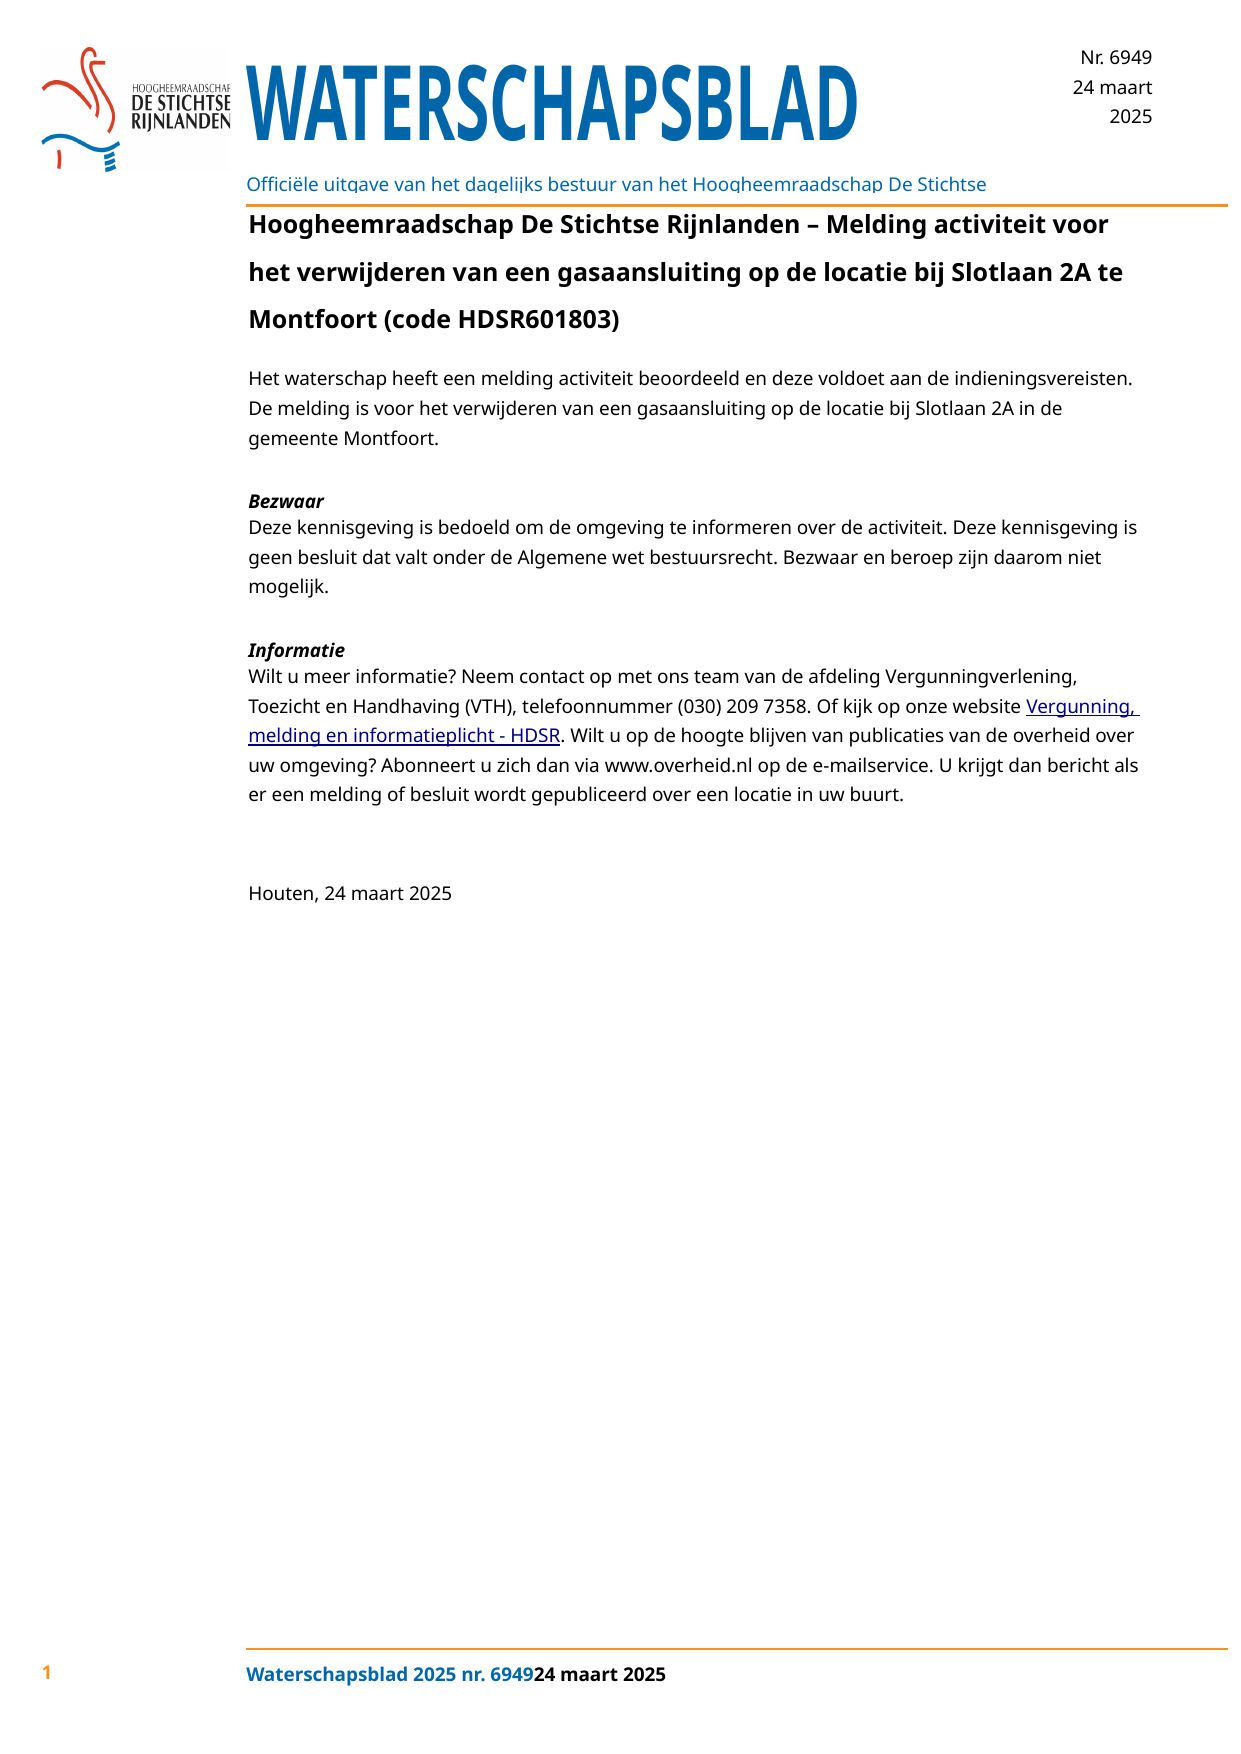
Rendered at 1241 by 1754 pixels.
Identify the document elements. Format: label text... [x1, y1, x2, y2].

picture [41, 47, 231, 172]
text Wilt u meer informatie? Neem contact op met ons team van de afdeling Vergunningverlening, Toezicht en Handhaving (VTH), telefoonnummer (030) 209 7358. Of kijk op onze website Vergunning, melding en informatieplicht - HDSR. Wilt u op de hoogte blijven van publicaties van de overheid over uw omgeving? Abonneert u zich dan via www.overheid.nl op de e-mailservice. U krijgt dan bericht als er een melding of besluit wordt gepubliceerd over een locatie in uw buurt. [248, 663, 1152, 807]
text Informatie [248, 637, 1152, 663]
text Hoogheemraadschap De Stichtse Rijnlanden – Melding activiteit voor het verwijderen van een gasaansluiting op de locatie bij Slotlaan 2A te Montfoort (code HDSR601803) [248, 207, 1152, 336]
text Houten, 24 maart 2025 [248, 880, 1152, 906]
text Deze kennisgeving is bedoeld om de omgeving te informeren over de activiteit. Deze kennisgeving is geen besluit dat valt onder de Algemene wet bestuursrecht. Bezwaar en beroep zijn daarom niet mogelijk. [248, 514, 1152, 599]
text Bezwaar [248, 489, 1152, 514]
text Het waterschap heeft een melding activiteit beoordeeld en deze voldoet aan de indieningsvereisten. De melding is voor het verwijderen van een gasaansluiting op de locatie bij Slotlaan 2A in de gemeente Montfoort. [248, 366, 1152, 450]
